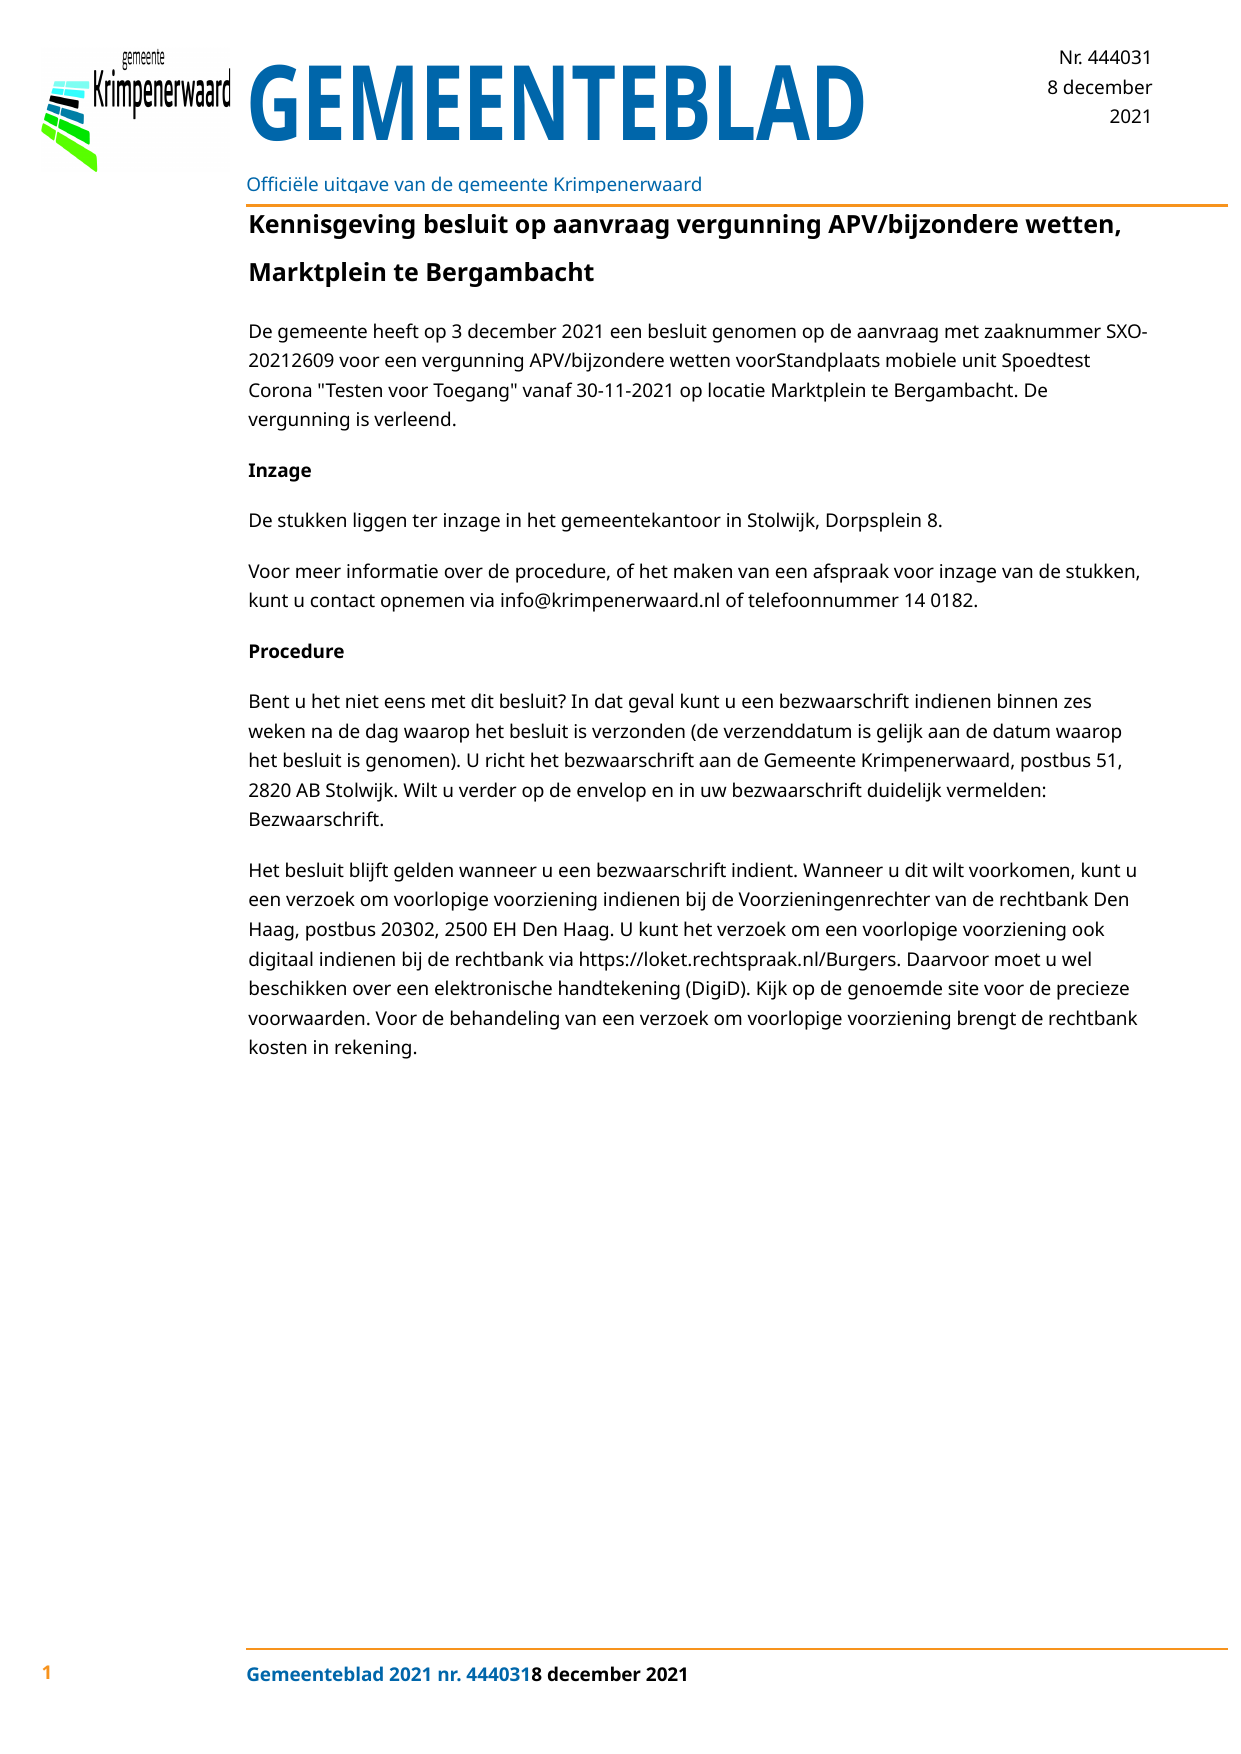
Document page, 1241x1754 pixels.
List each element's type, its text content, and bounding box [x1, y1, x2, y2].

text Bent u het niet eens met dit besluit? In dat geval kunt u een bezwaarschrift indienen binnen zes weken na de dag waarop het besluit is verzonden (de verzenddatum is gelijk aan de datum waarop het besluit is genomen). U richt het bezwaarschrift aan de Gemeente Krimpenerwaard, postbus 51, 2820 AB Stolwijk. Wilt u verder op de envelop en in uw bezwaarschrift duidelijk vermelden: Bezwaarschrift. [248, 688, 1152, 832]
text Kennisgeving besluit op aanvraag vergunning APV/bijzondere wetten, Marktplein te Bergambacht [248, 207, 1152, 288]
text Het besluit blijft gelden wanneer u een bezwaarschrift indient. Wanneer u dit wilt voorkomen, kunt u een verzoek om voorlopige voorziening indienen bij de Voorzieningenrechter van de rechtbank Den Haag, postbus 20302, 2500 EH Den Haag. U kunt het verzoek om een voorlopige voorziening ook digitaal indienen bij de rechtbank via https://loket.rechtspraak.nl/Burgers. Daarvoor moet u wel beschikken over een elektronische handtekening (DigiD). Kijk op de genoemde site voor de precieze voorwaarden. Voor de behandeling van een verzoek om voorlopige voorziening brengt de rechtbank kosten in rekening. [248, 857, 1152, 1060]
text Procedure [248, 638, 1152, 664]
text De stukken liggen ter inzage in het gemeentekantoor in Stolwijk, Dorpsplein 8. [248, 507, 1152, 533]
text Inzage [248, 457, 1152, 483]
picture [41, 47, 231, 172]
text De gemeente heeft op 3 december 2021 een besluit genomen op de aanvraag met zaaknummer SXO-20212609 voor een vergunning APV/bijzondere wetten voorStandplaats mobiele unit Spoedtest Corona "Testen voor Toegang" vanaf 30-11-2021 op locatie Marktplein te Bergambacht. De vergunning is verleend. [248, 318, 1152, 432]
text Voor meer informatie over de procedure, of het maken van een afspraak voor inzage van de stukken, kunt u contact opnemen via info@krimpenerwaard.nl of telefoonnummer 14 0182. [248, 558, 1152, 613]
